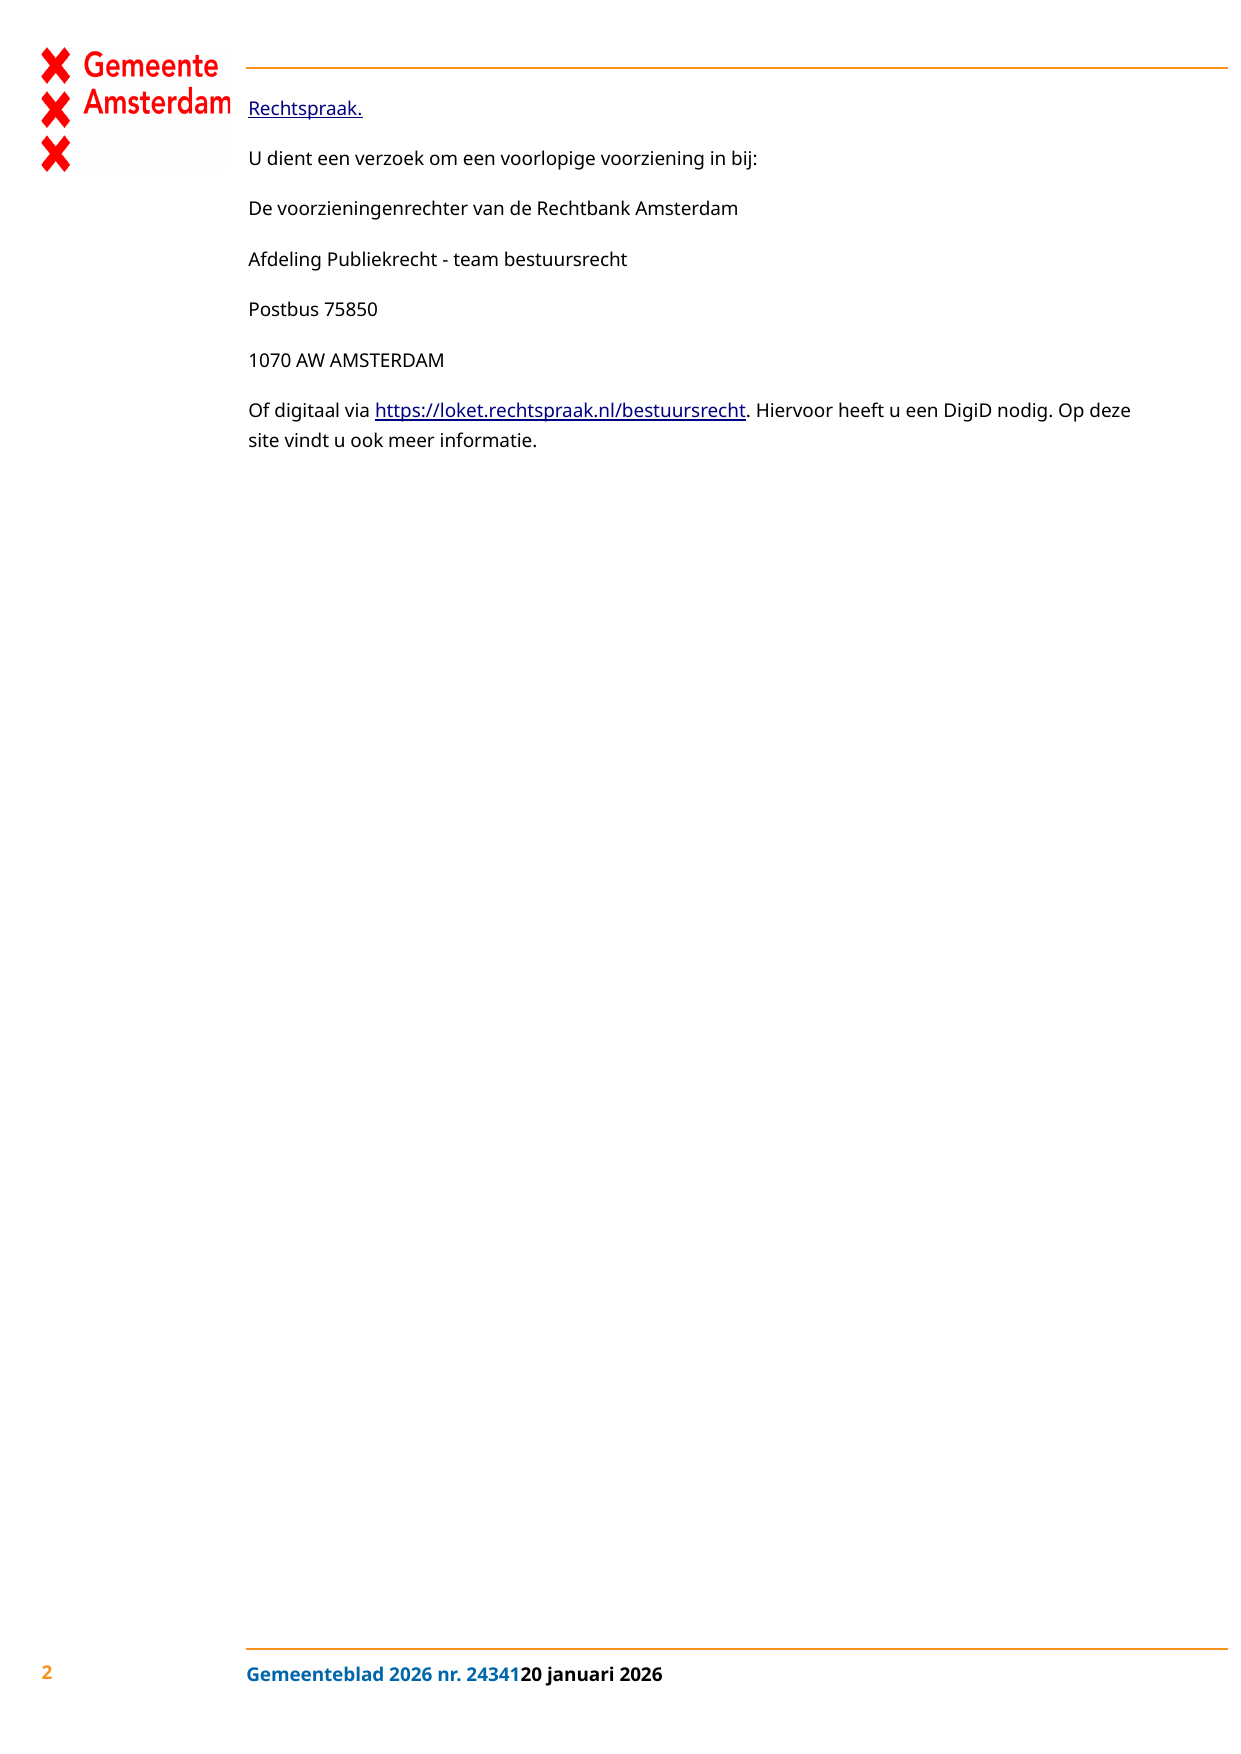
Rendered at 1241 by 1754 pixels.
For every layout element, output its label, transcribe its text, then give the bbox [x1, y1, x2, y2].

text Postbus 75850 [248, 296, 1152, 322]
text Of digitaal via https://loket.rechtspraak.nl/bestuursrecht. Hiervoor heeft u een DigiD nodig. Op deze site vindt u ook meer informatie. [248, 397, 1152, 453]
text De voorzieningenrechter van de Rechtbank Amsterdam [248, 196, 1152, 221]
text U dient een verzoek om een voorlopige voorziening in bij: [248, 145, 1152, 171]
text Afdeling Publiekrecht - team bestuursrecht [248, 246, 1152, 272]
text Rechtspraak. [248, 95, 1152, 121]
picture [41, 47, 231, 172]
text 1070 AW AMSTERDAM [248, 347, 1152, 373]
